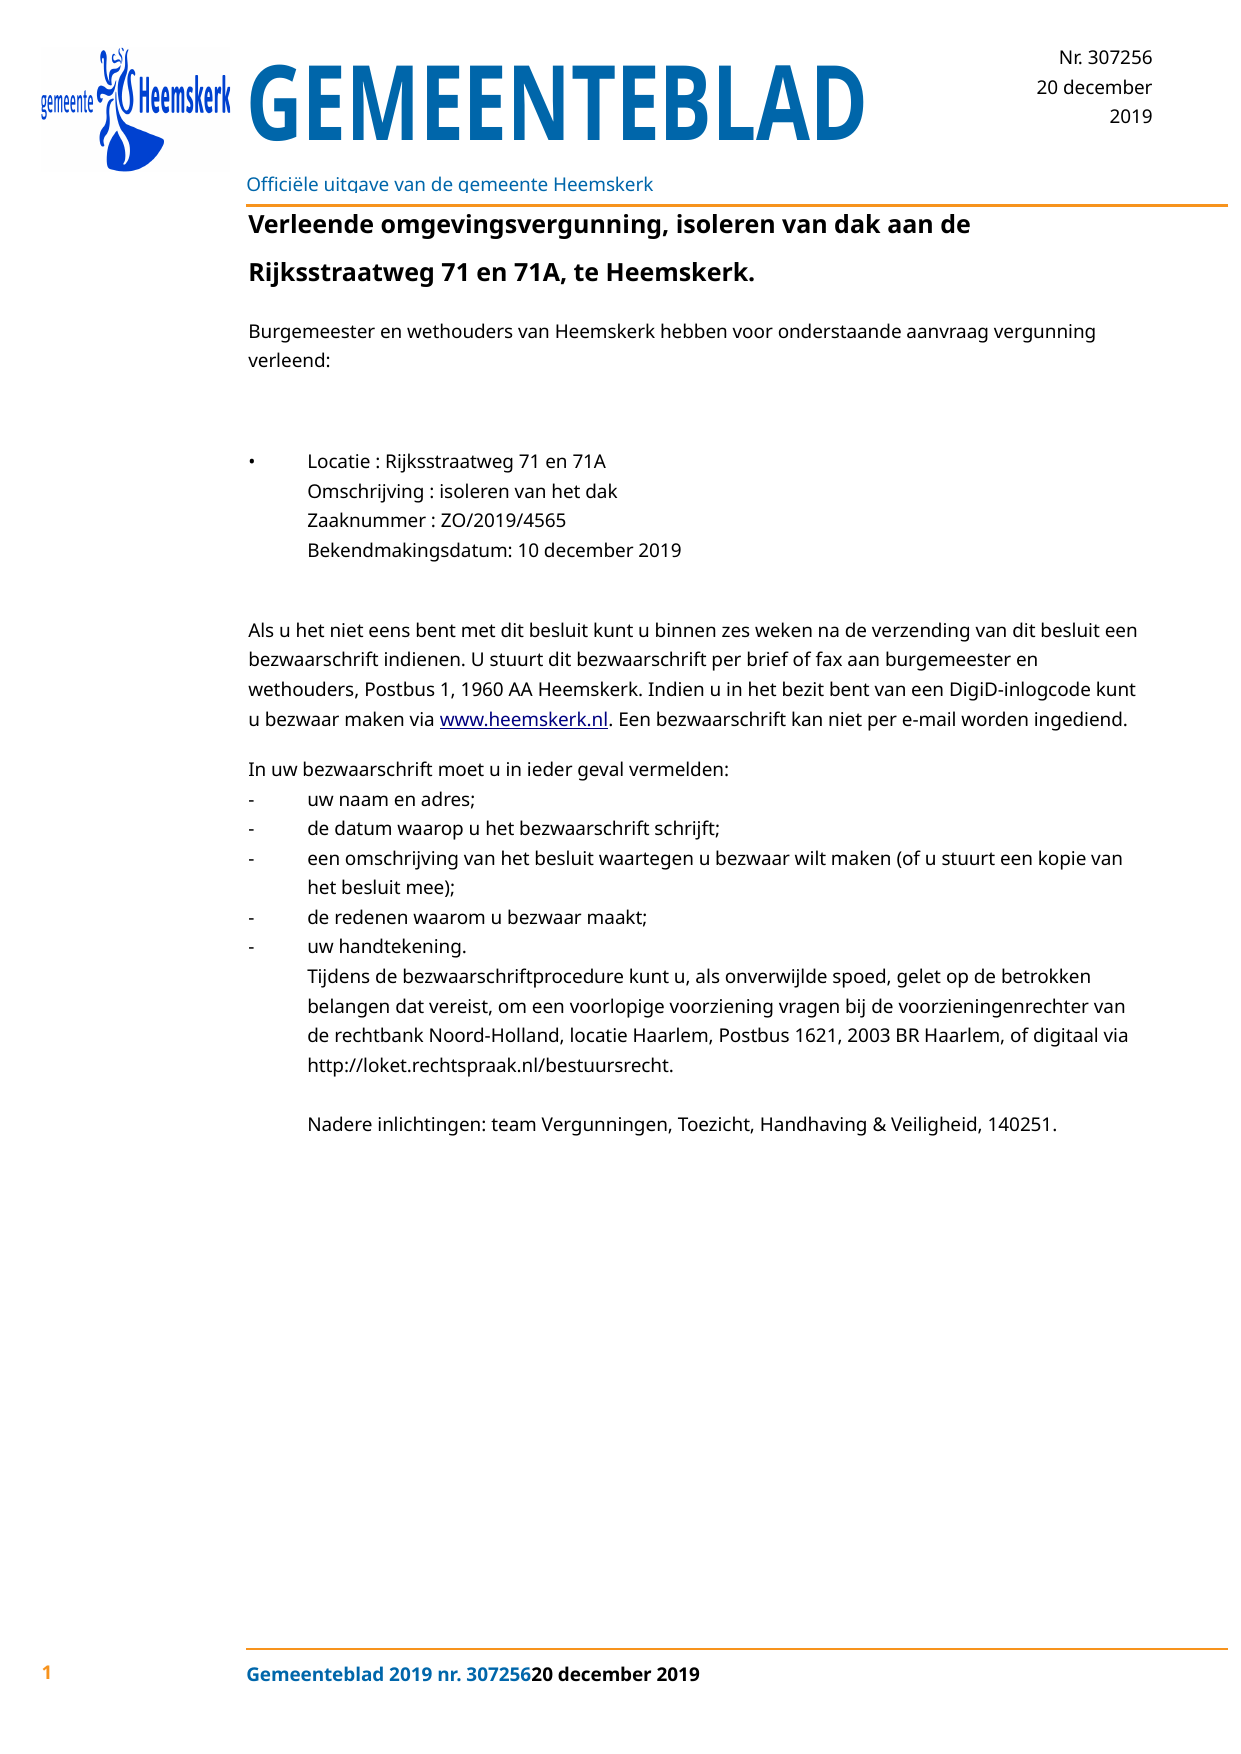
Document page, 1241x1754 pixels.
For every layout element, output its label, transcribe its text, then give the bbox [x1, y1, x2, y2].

list Tijdens de bezwaarschriftprocedure kunt u, als onverwijlde spoed, gelet op de betrokken belangen dat vereist, om een voorlopige voorziening vragen bij de voorzieningenrechter van de rechtbank Noord-Holland, locatie Haarlem, Postbus 1621, 2003 BR Haarlem, of digitaal via http://loket.rechtspraak.nl/bestuursrecht. [248, 963, 1152, 1078]
list Locatie : Rijksstraatweg 71 en 71A [248, 448, 1152, 474]
list de redenen waarom u bezwaar maakt; [248, 904, 1152, 930]
text In uw bezwaarschrift moet u in ieder geval vermelden: [248, 756, 1152, 782]
list uw handtekening. [248, 934, 1152, 959]
list de datum waarop u het bezwaarschrift schrijft; [248, 815, 1152, 841]
list uw naam en adres; [248, 786, 1152, 812]
list Omschrijving : isoleren van het dak [248, 478, 1152, 504]
text Verleende omgevingsvergunning, isoleren van dak aan de Rijksstraatweg 71 en 71A, te Heemskerk. [248, 207, 1152, 288]
list Zaaknummer : ZO/2019/4565 [248, 507, 1152, 533]
list Bekendmakingsdatum: 10 december 2019 [248, 537, 1152, 563]
list een omschrijving van het besluit waartegen u bezwaar wilt maken (of u stuurt een kopie van het besluit mee); [248, 845, 1152, 900]
picture [41, 47, 231, 172]
list Nadere inlichtingen: team Vergunningen, Toezicht, Handhaving & Veiligheid, 140251. [248, 1111, 1152, 1137]
text Als u het niet eens bent met dit besluit kunt u binnen zes weken na de verzending van dit besluit een bezwaarschrift indienen. U stuurt dit bezwaarschrift per brief of fax aan burgemeester en wethouders, Postbus 1, 1960 AA Heemskerk. Indien u in het bezit bent van een DigiD-inlogcode kunt u bezwaar maken via www.heemskerk.nl. Een bezwaarschrift kan niet per e-mail worden ingediend. [248, 617, 1152, 732]
text Burgemeester en wethouders van Heemskerk hebben voor onderstaande aanvraag vergunning verleend: [248, 318, 1152, 373]
